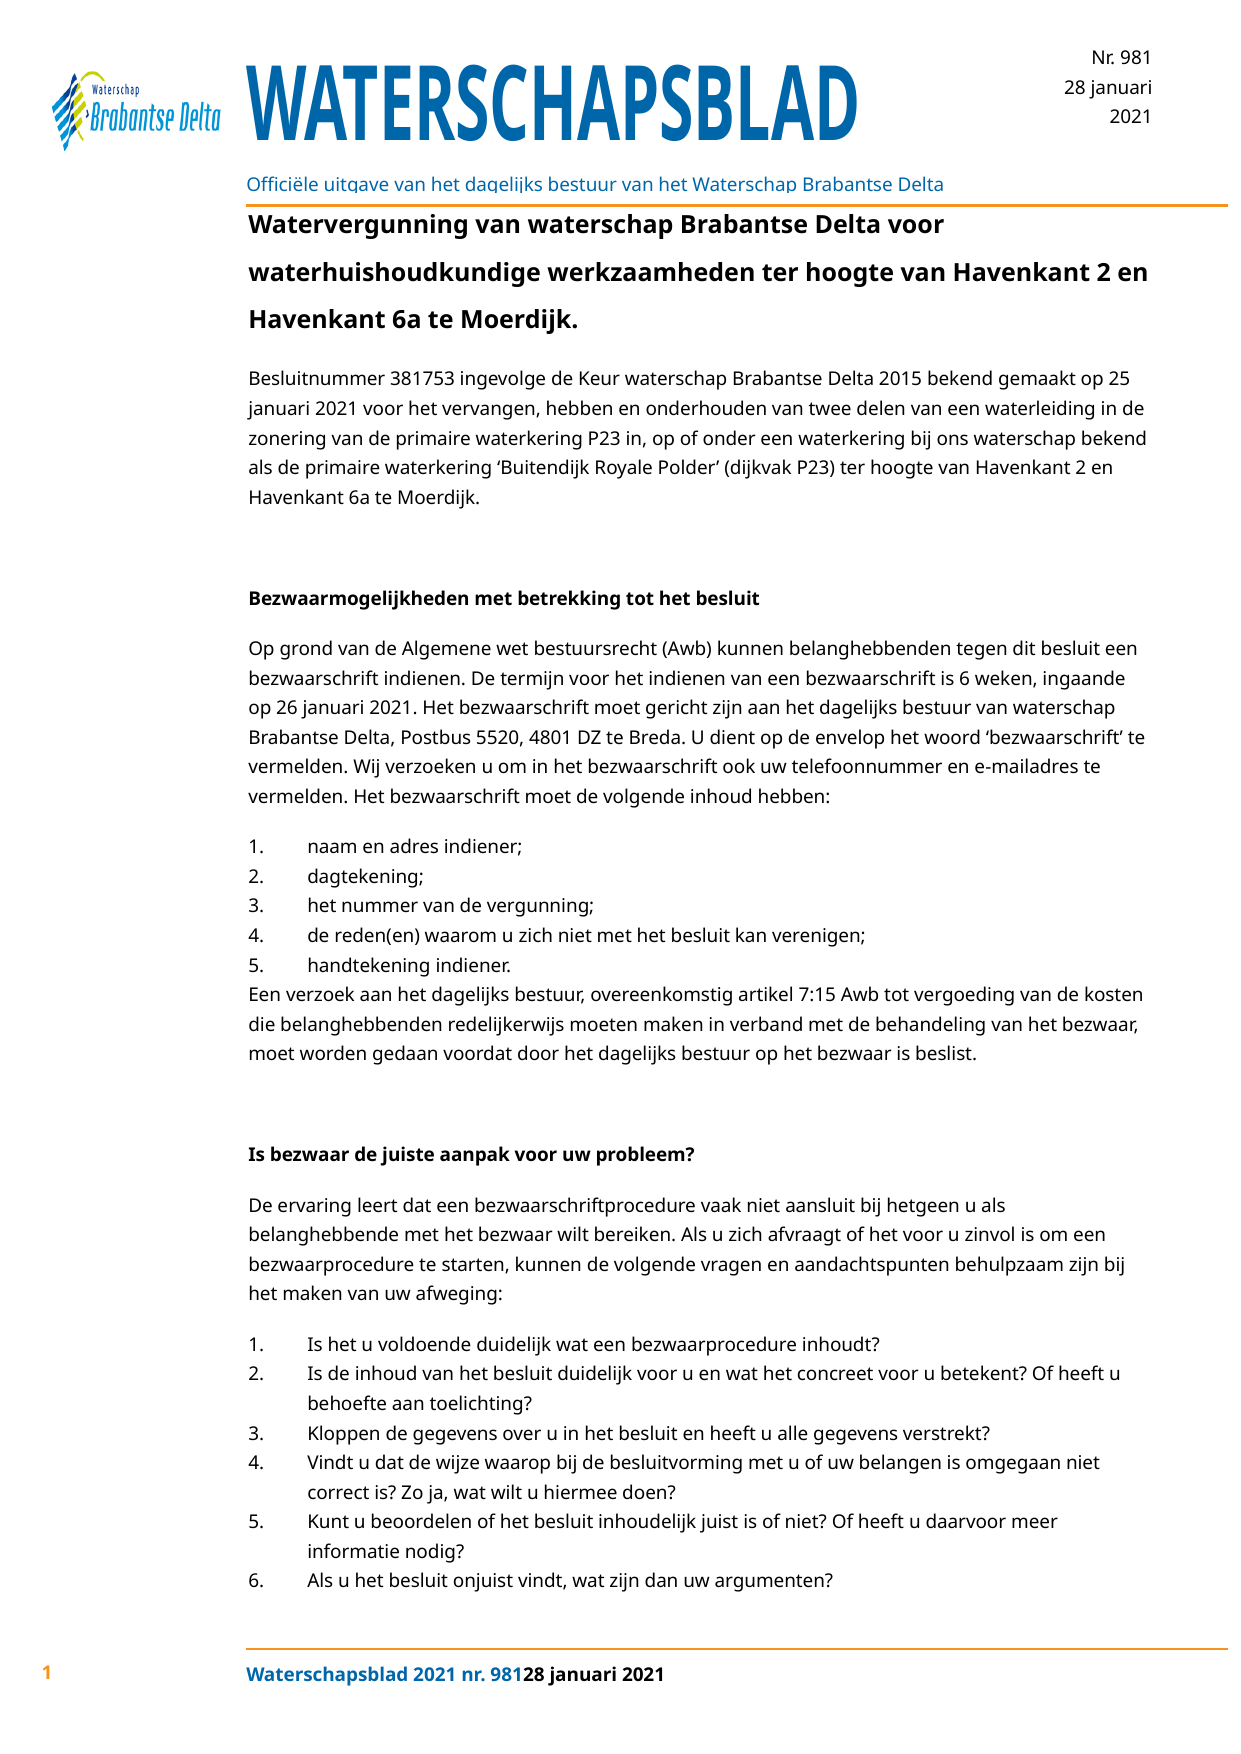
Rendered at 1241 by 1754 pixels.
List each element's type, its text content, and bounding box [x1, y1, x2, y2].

list handtekening indiener. [248, 952, 1152, 977]
list Vindt u dat de wijze waarop bij de besluitvorming met u of uw belangen is omgegaan niet correct is? Zo ja, wat wilt u hiermee doen? [248, 1449, 1152, 1504]
text Op grond van de Algemene wet bestuursrecht (Awb) kunnen belanghebbenden tegen dit besluit een bezwaarschrift indienen. De termijn voor het indienen van een bezwaarschrift is 6 weken, ingaande op 26 januari 2021. Het bezwaarschrift moet gericht zijn aan het dagelijks bestuur van waterschap Brabantse Delta, Postbus 5520, 4801 DZ te Breda. U dient op de envelop het woord ‘bezwaarschrift’ te vermelden. Wij verzoeken u om in het bezwaarschrift ook uw telefoonnummer en e‑mailadres te vermelden. Het bezwaarschrift moet de volgende inhoud hebben: [248, 635, 1152, 809]
picture [41, 47, 231, 172]
list Kloppen de gegevens over u in het besluit en heeft u alle gegevens verstrekt? [248, 1420, 1152, 1445]
list Is de inhoud van het besluit duidelijk voor u en wat het concreet voor u betekent? Of heeft u behoefte aan toelichting? [248, 1361, 1152, 1416]
text De ervaring leert dat een bezwaarschriftprocedure vaak niet aansluit bij hetgeen u als belanghebbende met het bezwaar wilt bereiken. Als u zich afvraagt of het voor u zinvol is om een bezwaarprocedure te starten, kunnen de volgende vragen en aandachtspunten behulpzaam zijn bij het maken van uw afweging: [248, 1192, 1152, 1306]
text Is bezwaar de juiste aanpak voor uw probleem? [248, 1141, 1152, 1167]
text Bezwaarmogelijkheden met betrekking tot het besluit [248, 585, 1152, 610]
list de reden(en) waarom u zich niet met het besluit kan verenigen; [248, 922, 1152, 948]
list Kunt u beoordelen of het besluit inhoudelijk juist is of niet? Of heeft u daarvoor meer informatie nodig? [248, 1508, 1152, 1564]
list naam en adres indiener; [248, 833, 1152, 859]
list Is het u voldoende duidelijk wat een bezwaarprocedure inhoudt? [248, 1331, 1152, 1357]
list het nummer van de vergunning; [248, 893, 1152, 918]
text Watervergunning van waterschap Brabantse Delta voor waterhuishoudkundige werkzaamheden ter hoogte van Havenkant 2 en Havenkant 6a te Moerdijk. [248, 207, 1152, 336]
text Besluitnummer 381753 ingevolge de Keur waterschap Brabantse Delta 2015 bekend gemaakt op 25 januari 2021 voor het vervangen, hebben en onderhouden van twee delen van een waterleiding in de zonering van de primaire waterkering P23 in, op of onder een waterkering bij ons waterschap bekend als de primaire waterkering ‘Buitendijk Royale Polder’ (dijkvak P23) ter hoogte van Havenkant 2 en Havenkant 6a te Moerdijk. [248, 366, 1152, 509]
list Als u het besluit onjuist vindt, wat zijn dan uw argumenten? [248, 1568, 1152, 1593]
text Een verzoek aan het dagelijks bestuur, overeenkomstig artikel 7:15 Awb tot vergoeding van de kosten die belanghebbenden redelijkerwijs moeten maken in verband met de behandeling van het bezwaar, moet worden gedaan voordat door het dagelijks bestuur op het bezwaar is beslist. [248, 981, 1152, 1066]
list dagtekening; [248, 863, 1152, 889]
